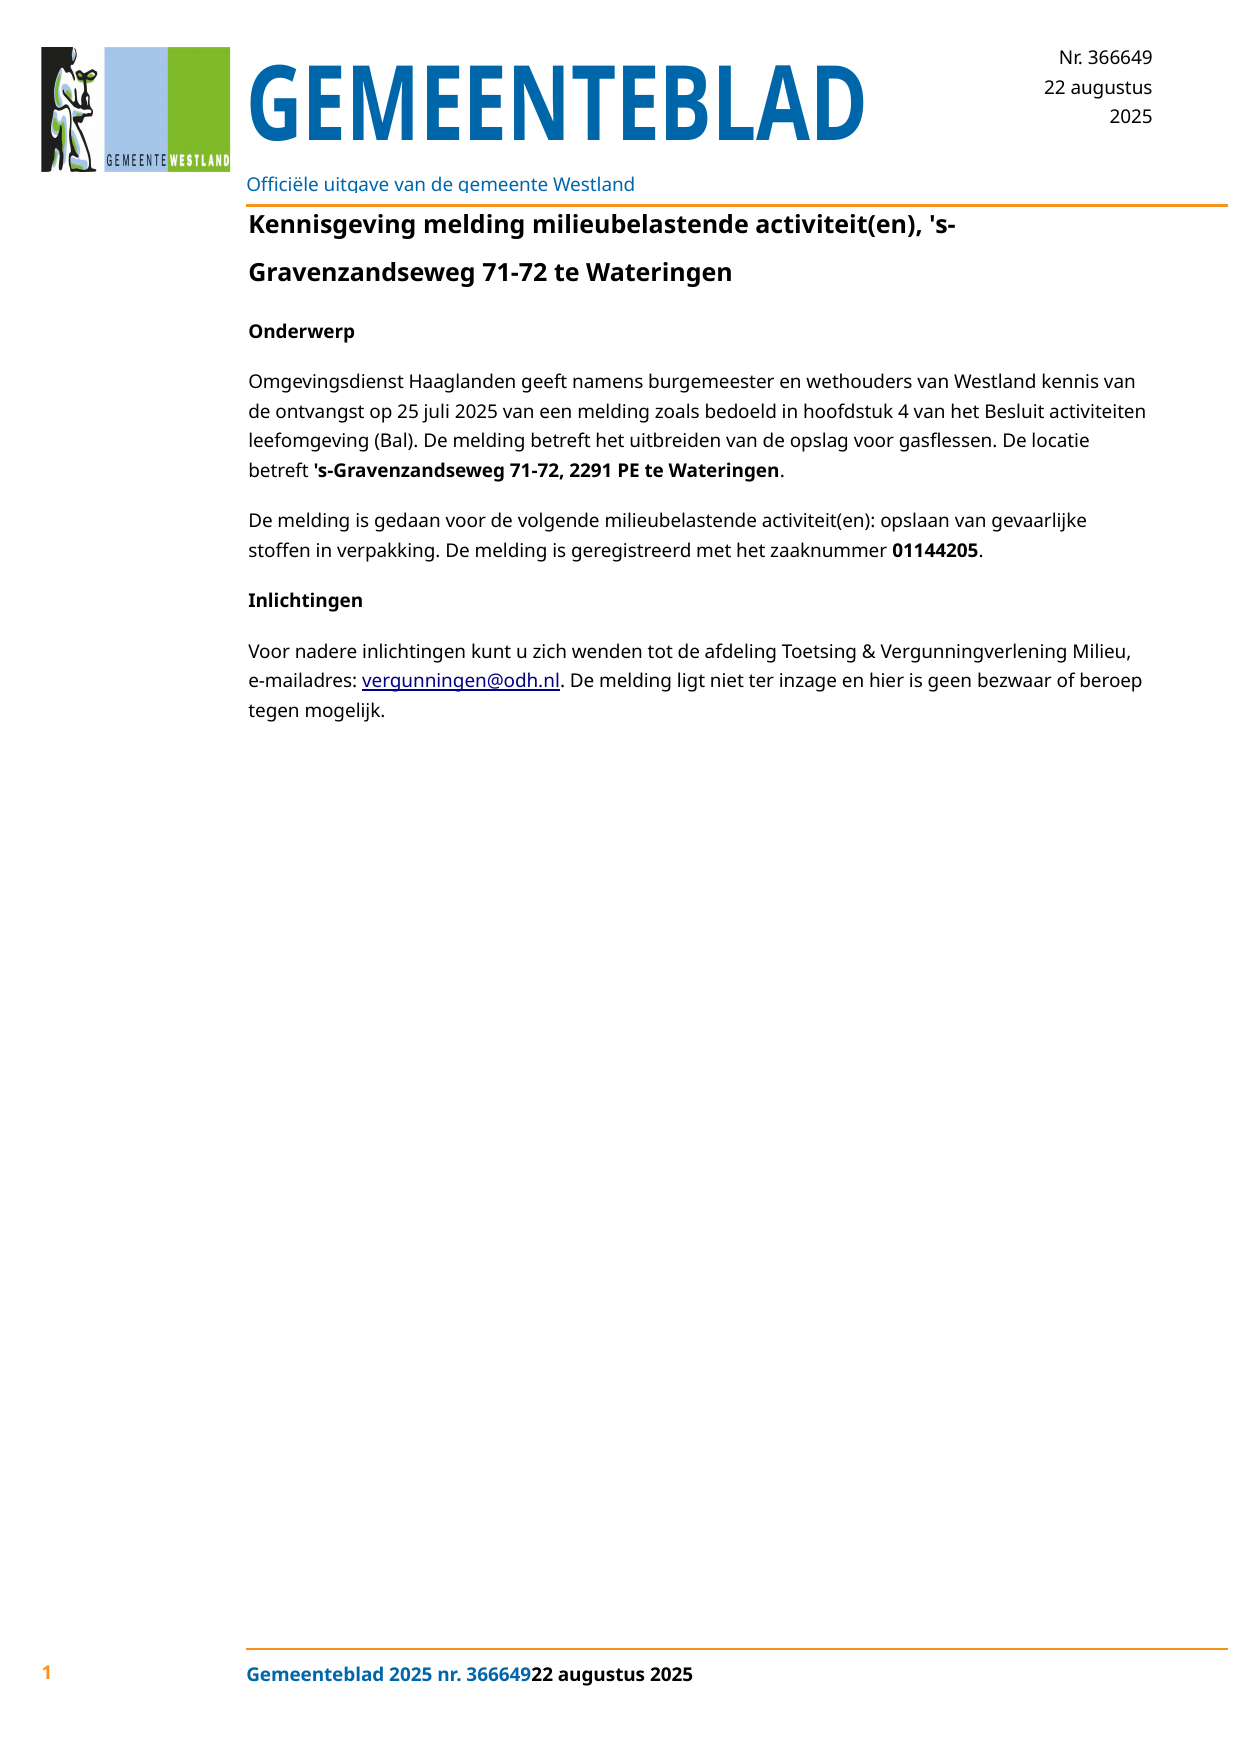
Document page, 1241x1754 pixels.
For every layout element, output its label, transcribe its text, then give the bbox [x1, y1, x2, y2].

text Onderwerp [248, 318, 1152, 344]
picture [41, 47, 231, 172]
text Omgevingsdienst Haaglanden geeft namens burgemeester en wethouders van Westland kennis van de ontvangst op 25 juli 2025 van een melding zoals bedoeld in hoofdstuk 4 van het Besluit activiteiten leefomgeving (Bal). De melding betreft het uitbreiden van de opslag voor gasflessen. De locatie betreft 's-Gravenzandseweg 71-72, 2291 PE te Wateringen. [248, 368, 1152, 483]
text Kennisgeving melding milieubelastende activiteit(en), 's-Gravenzandseweg 71-72 te Wateringen [248, 207, 1152, 288]
text Inlichtingen [248, 587, 1152, 613]
text De melding is gedaan voor de volgende milieubelastende activiteit(en): opslaan van gevaarlijke stoffen in verpakking. De melding is geregistreerd met het zaaknummer 01144205. [248, 507, 1152, 563]
text Voor nadere inlichtingen kunt u zich wenden tot de afdeling Toetsing & Vergunningverlening Milieu, e-mailadres: vergunningen@odh.nl. De melding ligt niet ter inzage en hier is geen bezwaar of beroep tegen mogelijk. [248, 638, 1152, 723]
